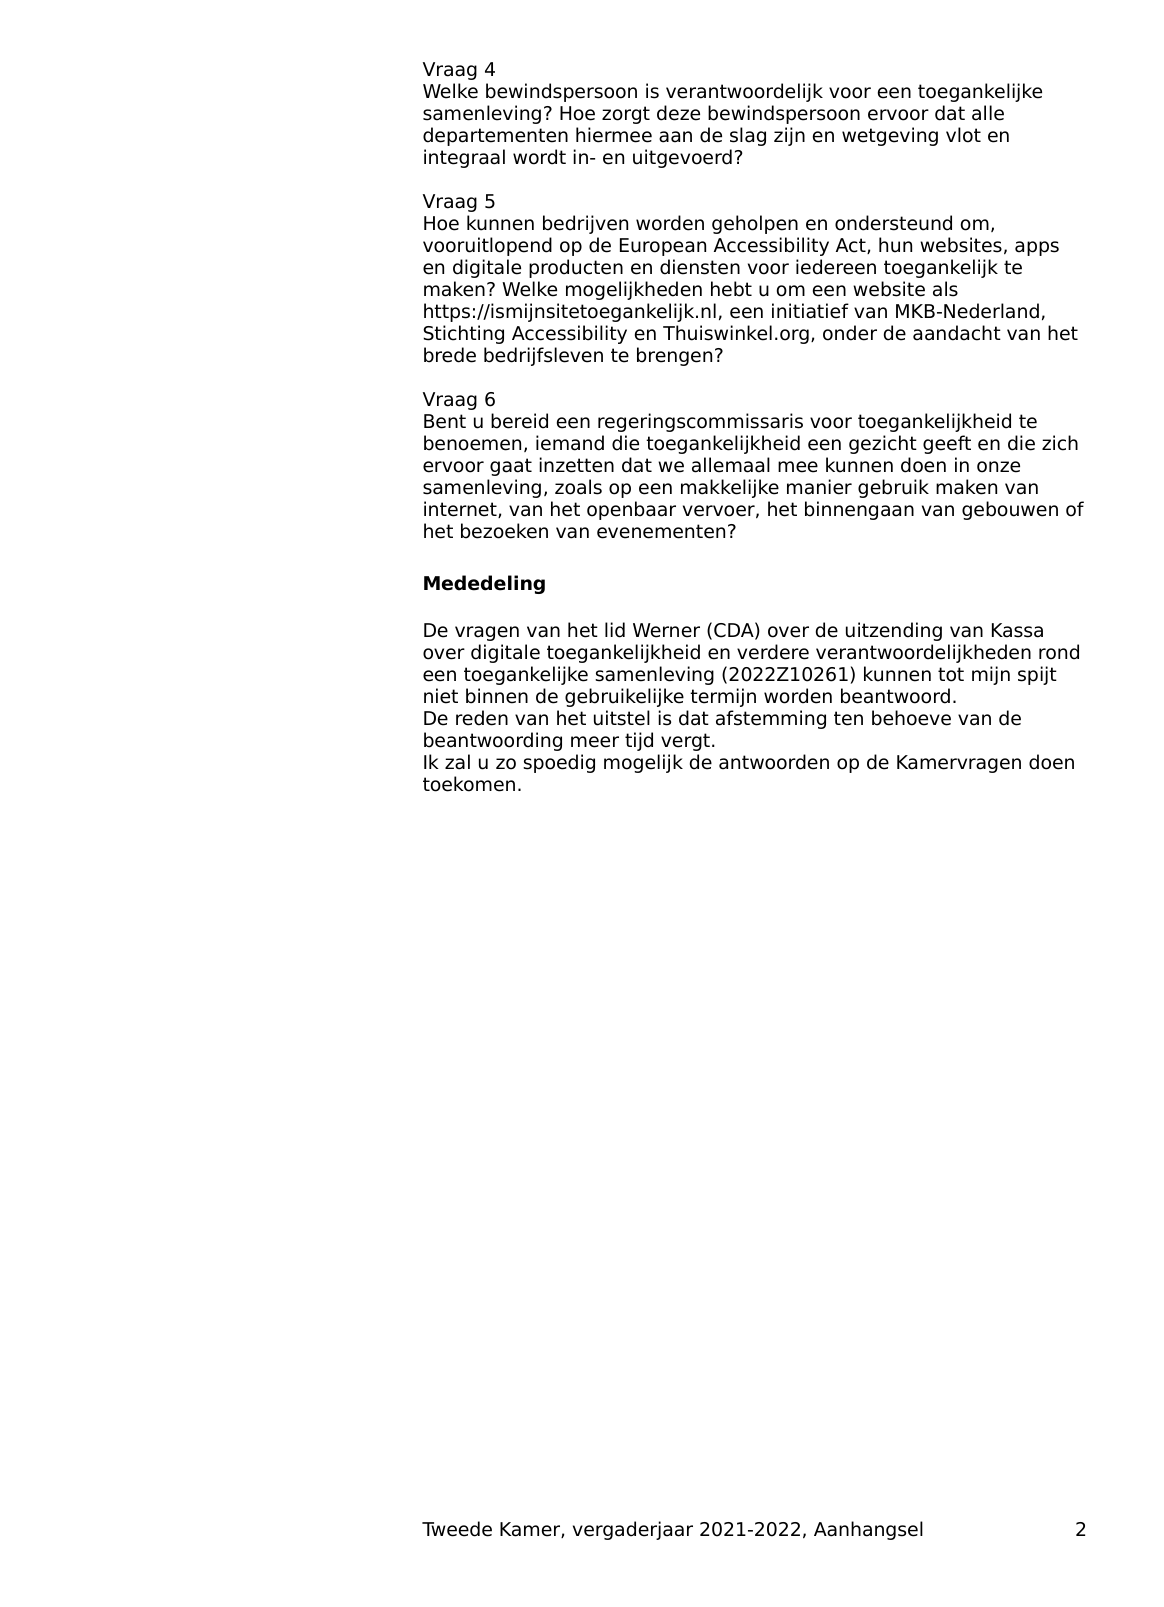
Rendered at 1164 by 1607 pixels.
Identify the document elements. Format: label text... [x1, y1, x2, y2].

text Welke bewindspersoon is verantwoordelijk voor een toegankelijke samenleving? Hoe zorgt deze bewindspersoon ervoor dat alle departementen hiermee aan de slag zijn en wetgeving vlot en integraal wordt in- en uitgevoerd? [422, 81, 1087, 169]
text De reden van het uitstel is dat afstemming ten behoeve van de beantwoording meer tijd vergt. [422, 708, 1087, 752]
subtitle Mededeling [422, 573, 1087, 595]
text Hoe kunnen bedrijven worden geholpen en ondersteund om, vooruitlopend op de European Accessibility Act, hun websites, apps en digitale producten en diensten voor iedereen toegankelijk te maken? Welke mogelijkheden hebt u om een website als https://ismijnsitetoegankelijk.nl, een initiatief van MKB-Nederland, Stichting Accessibility en Thuiswinkel.org, onder de aandacht van het brede bedrijfsleven te brengen? [422, 213, 1087, 367]
text De vragen van het lid Werner (CDA) over de uitzending van Kassa over digitale toegankelijkheid en verdere verantwoordelijkheden rond een toegankelijke samenleving (2022Z10261) kunnen tot mijn spijt niet binnen de gebruikelijke termijn worden beantwoord. [422, 620, 1087, 708]
text Bent u bereid een regeringscommissaris voor toegankelijkheid te benoemen, iemand die toegankelijkheid een gezicht geeft en die zich ervoor gaat inzetten dat we allemaal mee kunnen doen in onze samenleving, zoals op een makkelijke manier gebruik maken van internet, van het openbaar vervoer, het binnengaan van gebouwen of het bezoeken van evenementen? [422, 411, 1087, 543]
text Vraag 5 [422, 191, 1087, 213]
text Vraag 6 [422, 389, 1087, 411]
text Vraag 4 [422, 59, 1087, 81]
text Ik zal u zo spoedig mogelijk de antwoorden op de Kamervragen doen toekomen. [422, 752, 1087, 796]
